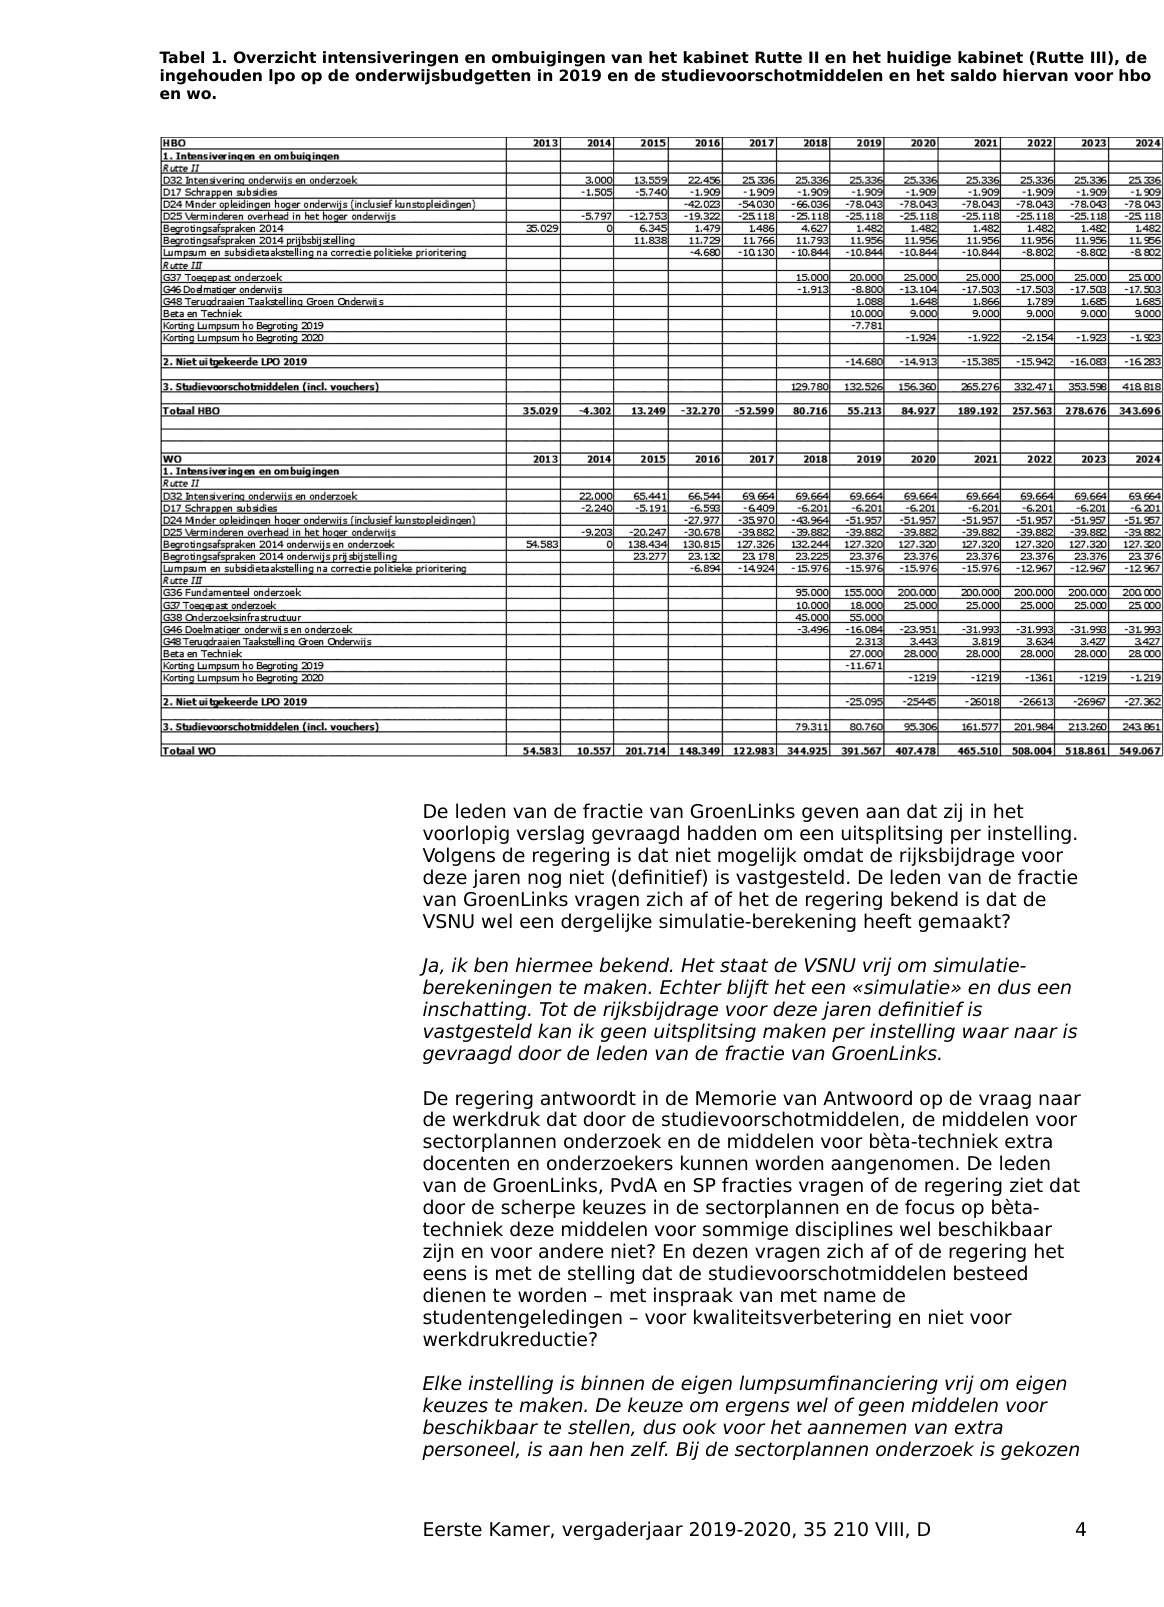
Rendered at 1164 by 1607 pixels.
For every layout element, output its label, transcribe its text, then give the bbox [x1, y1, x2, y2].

text Tabel 1. Overzicht intensiveringen en ombuigingen van het kabinet Rutte II en het huidige kabinet (Rutte III), de ingehouden lpo op de onderwijsbudgetten in 2019 en de studievoorschotmiddelen en het saldo hiervan voor hbo en wo. [159, 49, 1163, 103]
text De regering antwoordt in de Memorie van Antwoord op de vraag naar de werkdruk dat door de studievoorschotmiddelen, de middelen voor sectorplannen onderzoek en de middelen voor bèta-techniek extra docenten en onderzoekers kunnen worden aangenomen. De leden van de GroenLinks, PvdA en SP fracties vragen of de regering ziet dat door de scherpe keuzes in de sectorplannen en de focus op bèta-techniek deze middelen voor sommige disciplines wel beschikbaar zijn en voor andere niet? En dezen vragen zich af of de regering het eens is met de stelling dat de studievoorschotmiddelen besteed dienen te worden – met inspraak van met name de studentengeledingen – voor kwaliteitsverbetering en niet voor werkdrukreductie? [422, 1087, 1087, 1351]
text Elke instelling is binnen de eigen lumpsumfinanciering vrij om eigen keuzes te maken. De keuze om ergens wel of geen middelen voor beschikbaar te stellen, dus ook voor het aannemen van extra personeel, is aan hen zelf. Bij de sectorplannen onderzoek is gekozen [422, 1373, 1087, 1461]
text Ja, ik ben hiermee bekend. Het staat de VSNU vrij om simulatie-berekeningen te maken. Echter blijft het een «simulatie» en dus een inschatting. Tot de rijksbijdrage voor deze jaren definitief is vastgesteld kan ik geen uitsplitsing maken per instelling waar naar is gevraagd door de leden van de fractie van GroenLinks. [422, 955, 1087, 1065]
picture [159, 137, 1164, 757]
text De leden van de fractie van GroenLinks geven aan dat zij in het voorlopig verslag gevraagd hadden om een uitsplitsing per instelling. Volgens de regering is dat niet mogelijk omdat de rijksbijdrage voor deze jaren nog niet (definitief) is vastgesteld. De leden van de fractie van GroenLinks vragen zich af of het de regering bekend is dat de VSNU wel een dergelijke simulatie-berekening heeft gemaakt? [422, 801, 1087, 933]
